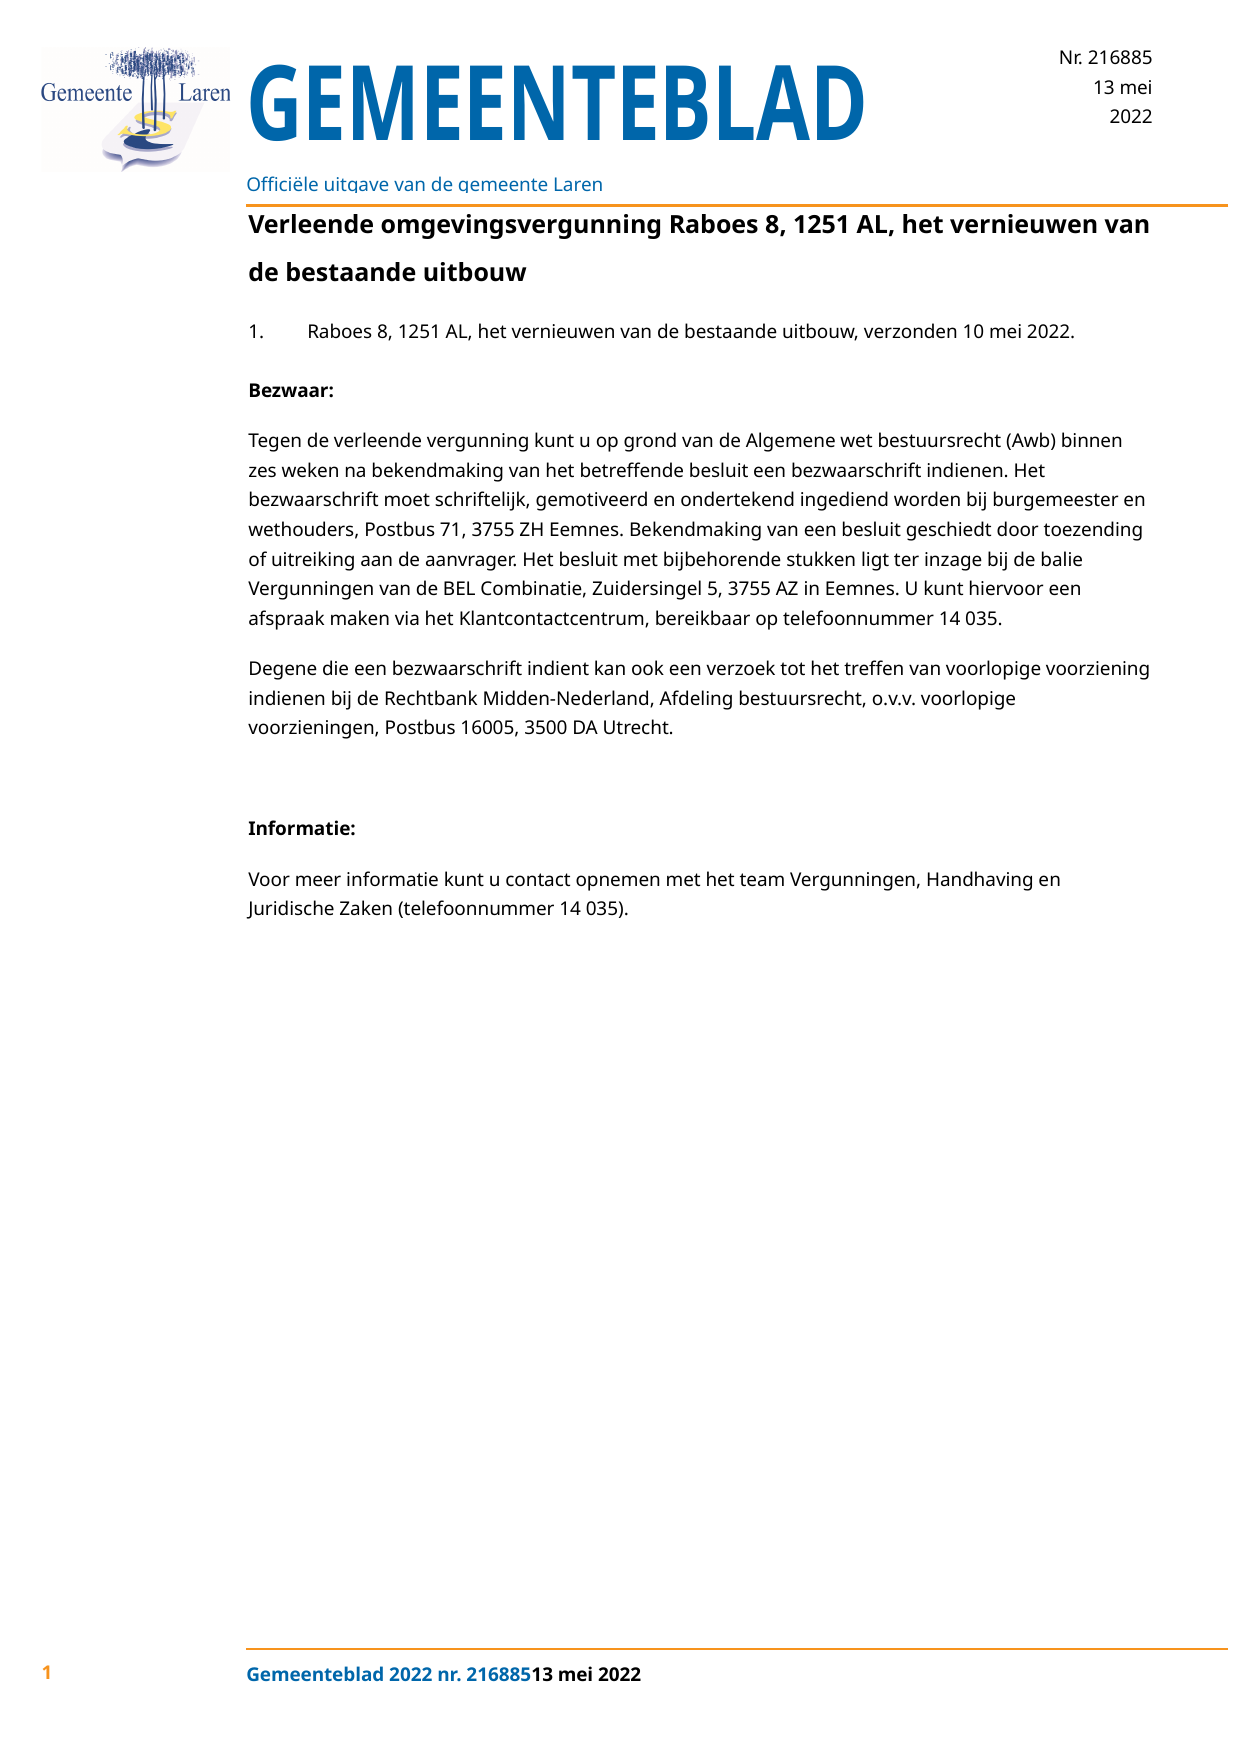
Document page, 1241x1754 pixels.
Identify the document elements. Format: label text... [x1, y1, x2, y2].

picture [41, 47, 231, 172]
text Degene die een bezwaarschrift indient kan ook een verzoek tot het treffen van voorlopige voorziening indienen bij de Rechtbank Midden-Nederland, Afdeling bestuursrecht, o.v.v. voorlopige voorzieningen, Postbus 16005, 3500 DA Utrecht. [248, 655, 1152, 740]
text Tegen de verleende vergunning kunt u op grond van de Algemene wet bestuursrecht (Awb) binnen zes weken na bekendmaking van het betreffende besluit een bezwaarschrift indienen. Het bezwaarschrift moet schriftelijk, gemotiveerd en ondertekend ingediend worden bij burgemeester en wethouders, Postbus 71, 3755 ZH Eemnes. Bekendmaking van een besluit geschiedt door toezending of uitreiking aan de aanvrager. Het besluit met bijbehorende stukken ligt ter inzage bij de balie Vergunningen van de BEL Combinatie, Zuidersingel 5, 3755 AZ in Eemnes. U kunt hiervoor een afspraak maken via het Klantcontactcentrum, bereikbaar op telefoonnummer 14 035. [248, 427, 1152, 631]
text Verleende omgevingsvergunning Raboes 8, 1251 AL, het vernieuwen van de bestaande uitbouw [248, 207, 1152, 288]
text Informatie: [248, 815, 1152, 841]
text Bezwaar: [248, 377, 1152, 403]
list Raboes 8, 1251 AL, het vernieuwen van de bestaande uitbouw, verzonden 10 mei 2022. [248, 318, 1152, 344]
text Voor meer informatie kunt u contact opnemen met het team Vergunningen, Handhaving en Juridische Zaken (telefoonnummer 14 035). [248, 866, 1152, 921]
